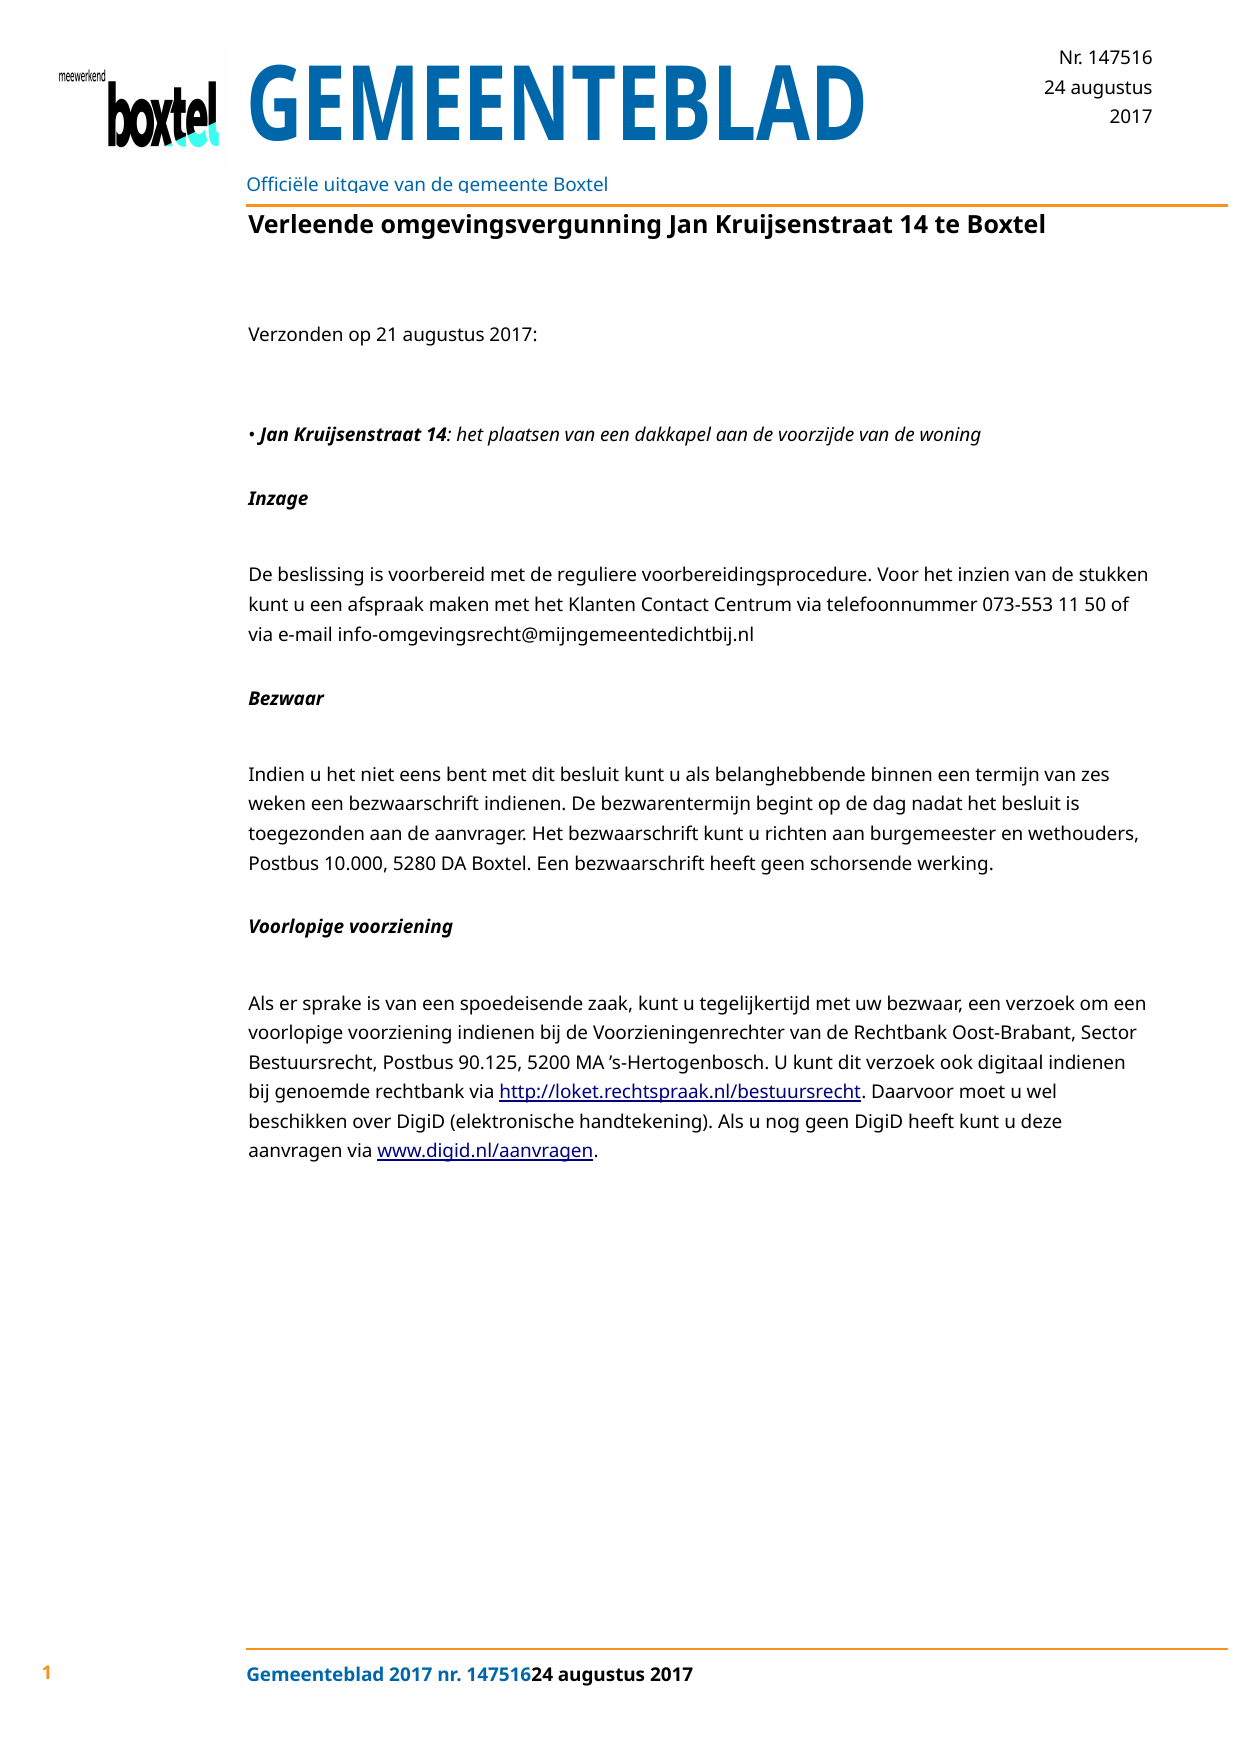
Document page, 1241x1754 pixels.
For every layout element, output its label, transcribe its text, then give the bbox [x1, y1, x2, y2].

text Voorlopige voorziening [248, 914, 1152, 939]
text Als er sprake is van een spoedeisende zaak, kunt u tegelijkertijd met uw bezwaar, een verzoek om een voorlopige voorziening indienen bij de Voorzieningenrechter van de Rechtbank Oost-Brabant, Sector Bestuursrecht, Postbus 90.125, 5200 MA ’s-Hertogenbosch. U kunt dit verzoek ook digitaal indienen bij genoemde rechtbank via http://loket.rechtspraak.nl/bestuursrecht. Daarvoor moet u wel beschikken over DigiD (elektronische handtekening). Als u nog geen DigiD heeft kunt u deze aanvragen via www.digid.nl/aanvragen. [248, 990, 1152, 1163]
text De beslissing is voorbereid met de reguliere voorbereidingsprocedure. Voor het inzien van de stukken kunt u een afspraak maken met het Klanten Contact Centrum via telefoonnummer 073-553 11 50 of via e-mail info-omgevingsrecht@mijngemeentedichtbij.nl [248, 562, 1152, 647]
text Verzonden op 21 augustus 2017: [248, 321, 1152, 346]
text Bezwaar [248, 685, 1152, 711]
text • Jan Kruijsenstraat 14: het plaatsen van een dakkapel aan de voorzijde van de woning [248, 422, 1152, 447]
text Verleende omgevingsvergunning Jan Kruijsenstraat 14 te Boxtel [248, 207, 1152, 241]
text Indien u het niet eens bent met dit besluit kunt u als belanghebbende binnen een termijn van zes weken een bezwaarschrift indienen. De bezwarentermijn begint op de dag nadat het besluit is toegezonden aan de aanvrager. Het bezwaarschrift kunt u richten aan burgemeester en wethouders, Postbus 10.000, 5280 DA Boxtel. Een bezwaarschrift heeft geen schorsende werking. [248, 761, 1152, 875]
picture [41, 47, 231, 172]
text Inzage [248, 486, 1152, 511]
